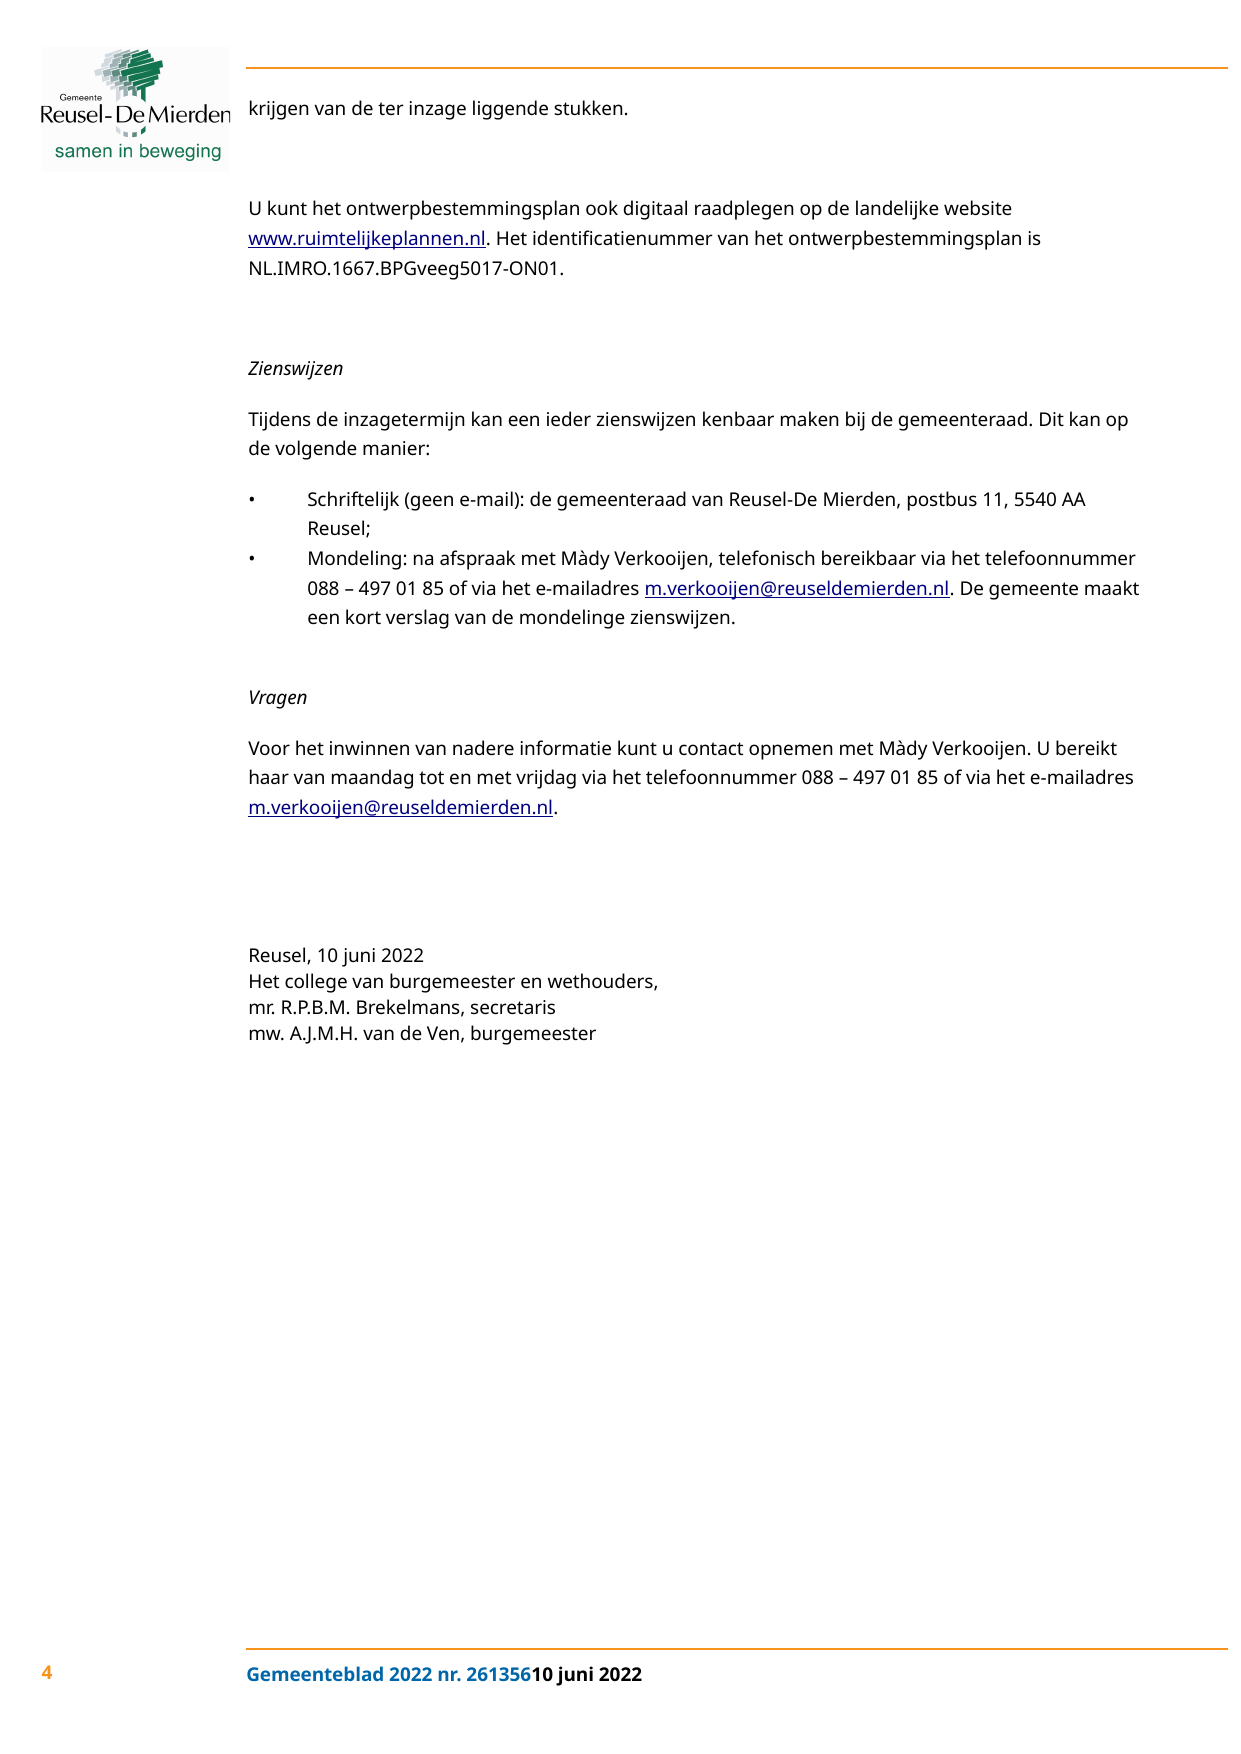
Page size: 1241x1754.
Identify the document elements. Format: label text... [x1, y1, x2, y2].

text mw. A.J.M.H. van de Ven, burgemeester [248, 1020, 1152, 1046]
list Mondeling: na afspraak met Màdy Verkooijen, telefonisch bereikbaar via het telefoonnummer 088 – 497 01 85 of via het e-mailadres m.verkooijen@reuseldemierden.nl. De gemeente maakt een kort verslag van de mondelinge zienswijzen. [248, 545, 1152, 630]
text krijgen van de ter inzage liggende stukken. [248, 95, 1152, 121]
text Zienswijzen [248, 356, 1152, 381]
text Het college van burgemeester en wethouders, [248, 968, 1152, 994]
picture [41, 47, 231, 172]
text Voor het inwinnen van nadere informatie kunt u contact opnemen met Màdy Verkooijen. U bereikt haar van maandag tot en met vrijdag via het telefoonnummer 088 – 497 01 85 of via het e-mailadres m.verkooijen@reuseldemierden.nl. [248, 735, 1152, 820]
text Tijdens de inzagetermijn kan een ieder zienswijzen kenbaar maken bij de gemeenteraad. Dit kan op de volgende manier: [248, 406, 1152, 461]
text Vragen [248, 684, 1152, 710]
list Schriftelijk (geen e-mail): de gemeenteraad van Reusel-De Mierden, postbus 11, 5540 AA Reusel; [248, 486, 1152, 541]
text mr. R.P.B.M. Brekelmans, secretaris [248, 994, 1152, 1020]
text U kunt het ontwerpbestemmingsplan ook digitaal raadplegen op de landelijke website www.ruimtelijkeplannen.nl. Het identificatienummer van het ontwerpbestemmingsplan is NL.IMRO.1667.BPGveeg5017-ON01. [248, 196, 1152, 281]
text Reusel, 10 juni 2022 [248, 943, 1152, 968]
